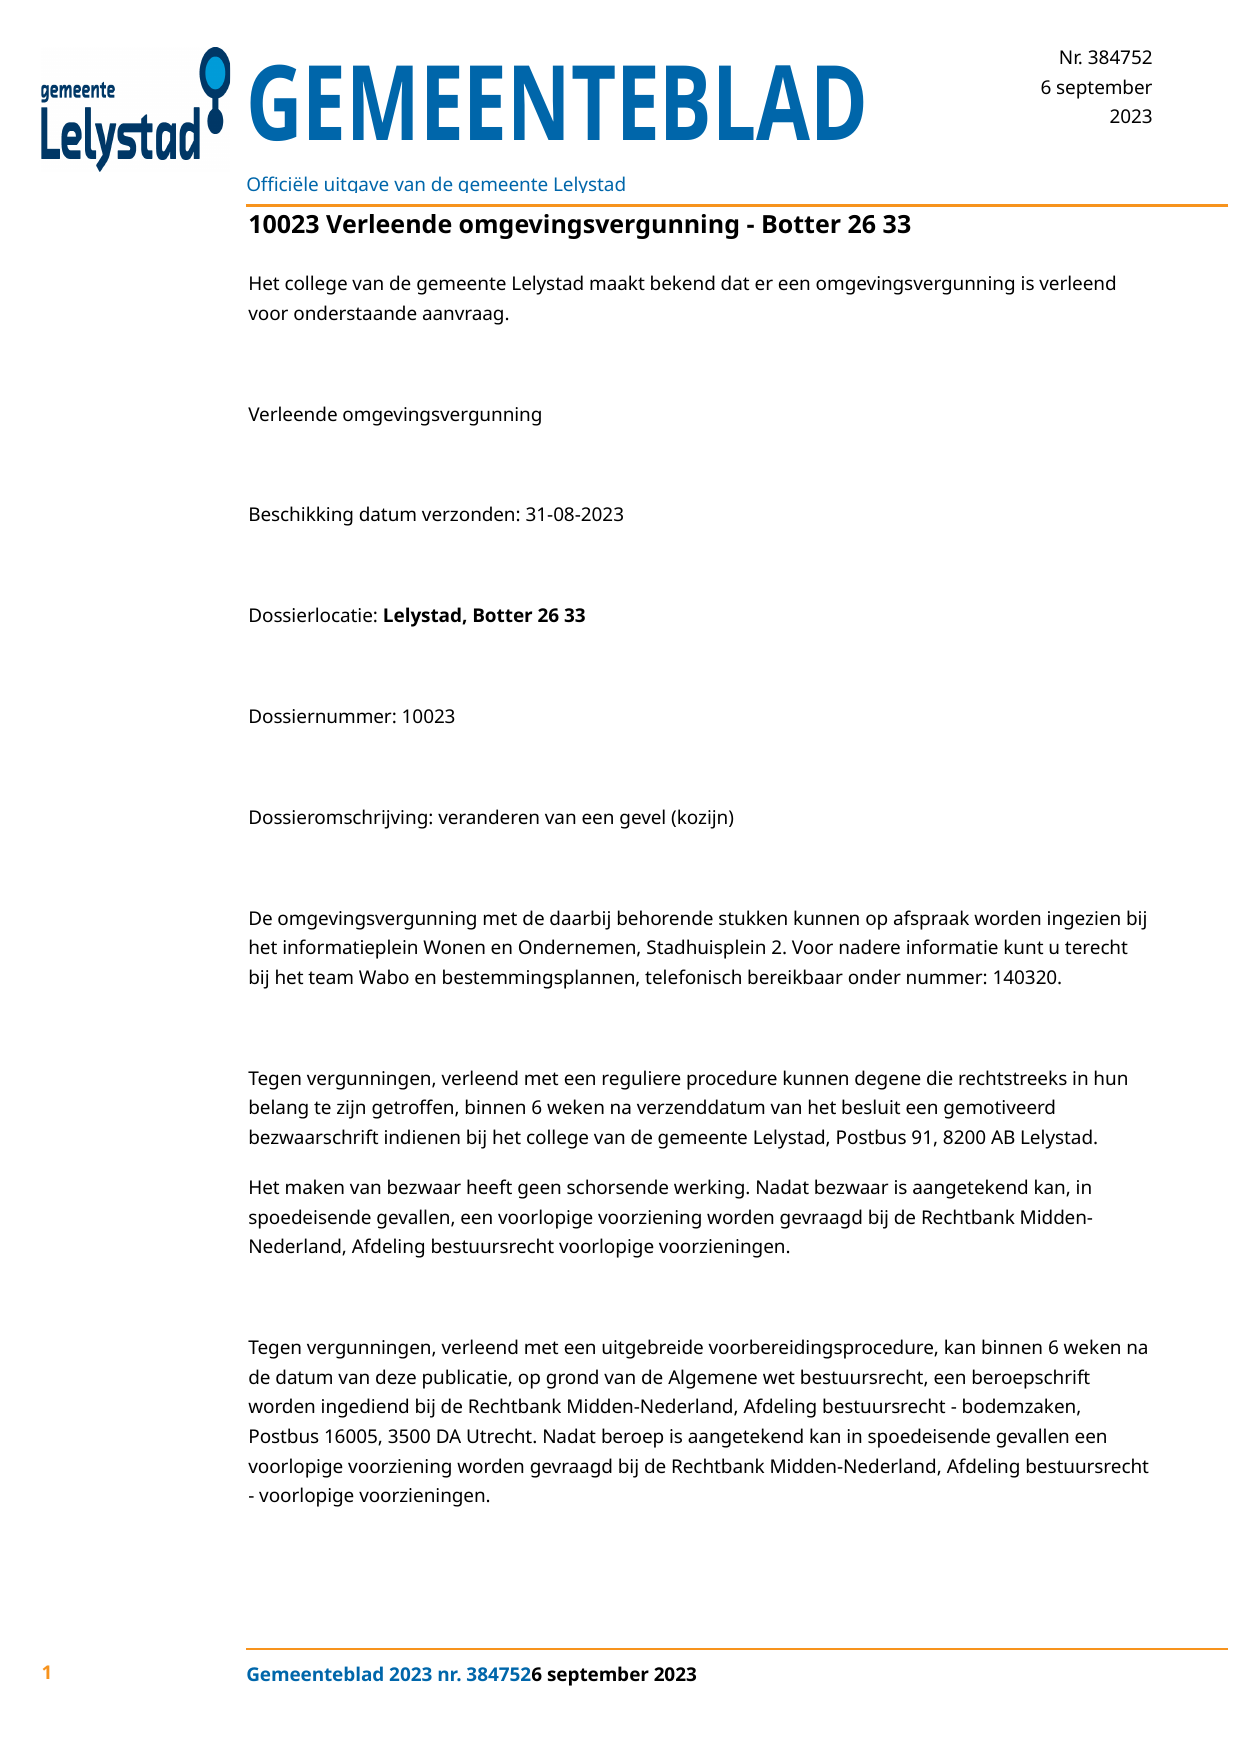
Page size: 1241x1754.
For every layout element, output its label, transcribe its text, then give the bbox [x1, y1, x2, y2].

text De omgevingsvergunning met de daarbij behorende stukken kunnen op afspraak worden ingezien bij het informatieplein Wonen en Ondernemen, Stadhuisplein 2. Voor nadere informatie kunt u terecht bij het team Wabo en bestemmingsplannen, telefonisch bereikbaar onder nummer: 140320. [248, 905, 1152, 990]
text Tegen vergunningen, verleend met een reguliere procedure kunnen degene die rechtstreeks in hun belang te zijn getroffen, binnen 6 weken na verzenddatum van het besluit een gemotiveerd bezwaarschrift indienen bij het college van de gemeente Lelystad, Postbus 91, 8200 AB Lelystad. [248, 1065, 1152, 1150]
text 10023 Verleende omgevingsvergunning - Botter 26 33 [248, 207, 1152, 241]
text Dossieromschrijving: veranderen van een gevel (kozijn) [248, 804, 1152, 830]
text Het maken van bezwaar heeft geen schorsende werking. Nadat bezwaar is aangetekend kan, in spoedeisende gevallen, een voorlopige voorziening worden gevraagd bij de Rechtbank Midden-Nederland, Afdeling bestuursrecht voorlopige voorzieningen. [248, 1174, 1152, 1259]
text Beschikking datum verzonden: 31-08-2023 [248, 502, 1152, 527]
picture [41, 47, 231, 172]
text Dossierlocatie: Lelystad, Botter 26 33 [248, 602, 1152, 628]
text Dossiernummer: 10023 [248, 703, 1152, 729]
text Tegen vergunningen, verleend met een uitgebreide voorbereidingsprocedure, kan binnen 6 weken na de datum van deze publicatie, op grond van de Algemene wet bestuursrecht, een beroepschrift worden ingediend bij de Rechtbank Midden-Nederland, Afdeling bestuursrecht - bodemzaken, Postbus 16005, 3500 DA Utrecht. Nadat beroep is aangetekend kan in spoedeisende gevallen een voorlopige voorziening worden gevraagd bij de Rechtbank Midden-Nederland, Afdeling bestuursrecht - voorlopige voorzieningen. [248, 1334, 1152, 1508]
text Het college van de gemeente Lelystad maakt bekend dat er een omgevingsvergunning is verleend voor onderstaande aanvraag. [248, 270, 1152, 326]
text Verleende omgevingsvergunning [248, 401, 1152, 426]
